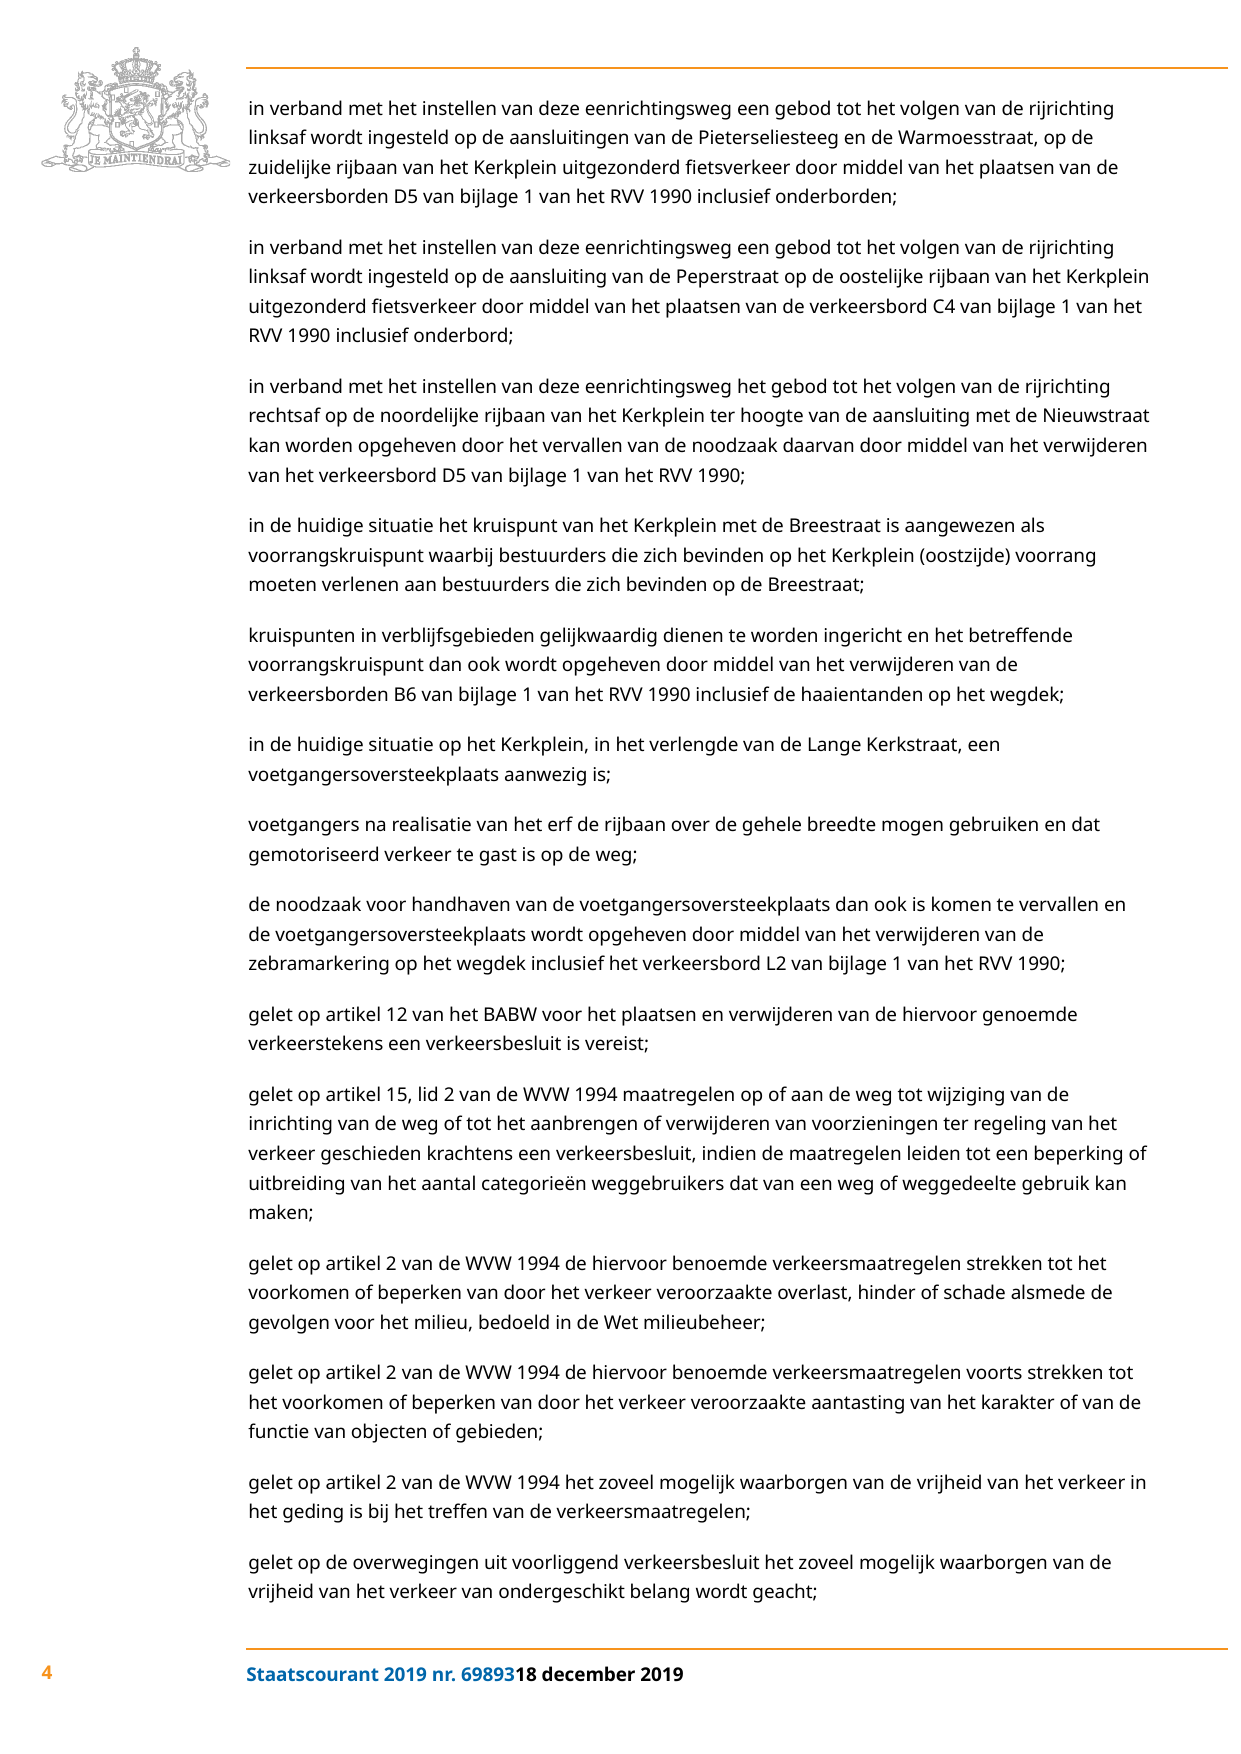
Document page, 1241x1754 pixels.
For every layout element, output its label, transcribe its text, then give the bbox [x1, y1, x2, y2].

text in verband met het instellen van deze eenrichtingsweg een gebod tot het volgen van de rijrichting linksaf wordt ingesteld op de aansluiting van de Peperstraat op de oostelijke rijbaan van het Kerkplein uitgezonderd fietsverkeer door middel van het plaatsen van de verkeersbord C4 van bijlage 1 van het RVV 1990 inclusief onderbord; [248, 234, 1152, 348]
text gelet op artikel 2 van de WVW 1994 de hiervoor benoemde verkeersmaatregelen strekken tot het voorkomen of beperken van door het verkeer veroorzaakte overlast, hinder of schade alsmede de gevolgen voor het milieu, bedoeld in de Wet milieubeheer; [248, 1250, 1152, 1335]
text in de huidige situatie het kruispunt van het Kerkplein met de Breestraat is aangewezen als voorrangskruispunt waarbij bestuurders die zich bevinden op het Kerkplein (oostzijde) voorrang moeten verlenen aan bestuurders die zich bevinden op de Breestraat; [248, 512, 1152, 597]
text voetgangers na realisatie van het erf de rijbaan over de gehele breedte mogen gebruiken en dat gemotoriseerd verkeer te gast is op de weg; [248, 811, 1152, 867]
text in de huidige situatie op het Kerkplein, in het verlengde van de Lange Kerkstraat, een voetgangersoversteekplaats aanwezig is; [248, 731, 1152, 787]
picture [41, 47, 231, 172]
text de noodzaak voor handhaven van de voetgangersoversteekplaats dan ook is komen te vervallen en de voetgangersoversteekplaats wordt opgeheven door middel van het verwijderen van de zebramarkering op het wegdek inclusief het verkeersbord L2 van bijlage 1 van het RVV 1990; [248, 891, 1152, 976]
text in verband met het instellen van deze eenrichtingsweg een gebod tot het volgen van de rijrichting linksaf wordt ingesteld op de aansluitingen van de Pieterseliesteeg en de Warmoesstraat, op de zuidelijke rijbaan van het Kerkplein uitgezonderd fietsverkeer door middel van het plaatsen van de verkeersborden D5 van bijlage 1 van het RVV 1990 inclusief onderborden; [248, 95, 1152, 209]
text gelet op artikel 12 van het BABW voor het plaatsen en verwijderen van de hiervoor genoemde verkeerstekens een verkeersbesluit is vereist; [248, 1001, 1152, 1056]
text kruispunten in verblijfsgebieden gelijkwaardig dienen te worden ingericht en het betreffende voorrangskruispunt dan ook wordt opgeheven door middel van het verwijderen van de verkeersborden B6 van bijlage 1 van het RVV 1990 inclusief de haaientanden op het wegdek; [248, 622, 1152, 707]
text gelet op de overwegingen uit voorliggend verkeersbesluit het zoveel mogelijk waarborgen van de vrijheid van het verkeer van ondergeschikt belang wordt geacht; [248, 1549, 1152, 1604]
text gelet op artikel 2 van de WVW 1994 het zoveel mogelijk waarborgen van de vrijheid van het verkeer in het geding is bij het treffen van de verkeersmaatregelen; [248, 1469, 1152, 1524]
text gelet op artikel 15, lid 2 van de WVW 1994 maatregelen op of aan de weg tot wijziging van de inrichting van de weg of tot het aanbrengen of verwijderen van voorzieningen ter regeling van het verkeer geschieden krachtens een verkeersbesluit, indien de maatregelen leiden tot een beperking of uitbreiding van het aantal categorieën weggebruikers dat van een weg of weggedeelte gebruik kan maken; [248, 1081, 1152, 1225]
text gelet op artikel 2 van de WVW 1994 de hiervoor benoemde verkeersmaatregelen voorts strekken tot het voorkomen of beperken van door het verkeer veroorzaakte aantasting van het karakter of van de functie van objecten of gebieden; [248, 1359, 1152, 1444]
text in verband met het instellen van deze eenrichtingsweg het gebod tot het volgen van de rijrichting rechtsaf op de noordelijke rijbaan van het Kerkplein ter hoogte van de aansluiting met de Nieuwstraat kan worden opgeheven door het vervallen van de noodzaak daarvan door middel van het verwijderen van het verkeersbord D5 van bijlage 1 van het RVV 1990; [248, 373, 1152, 488]
